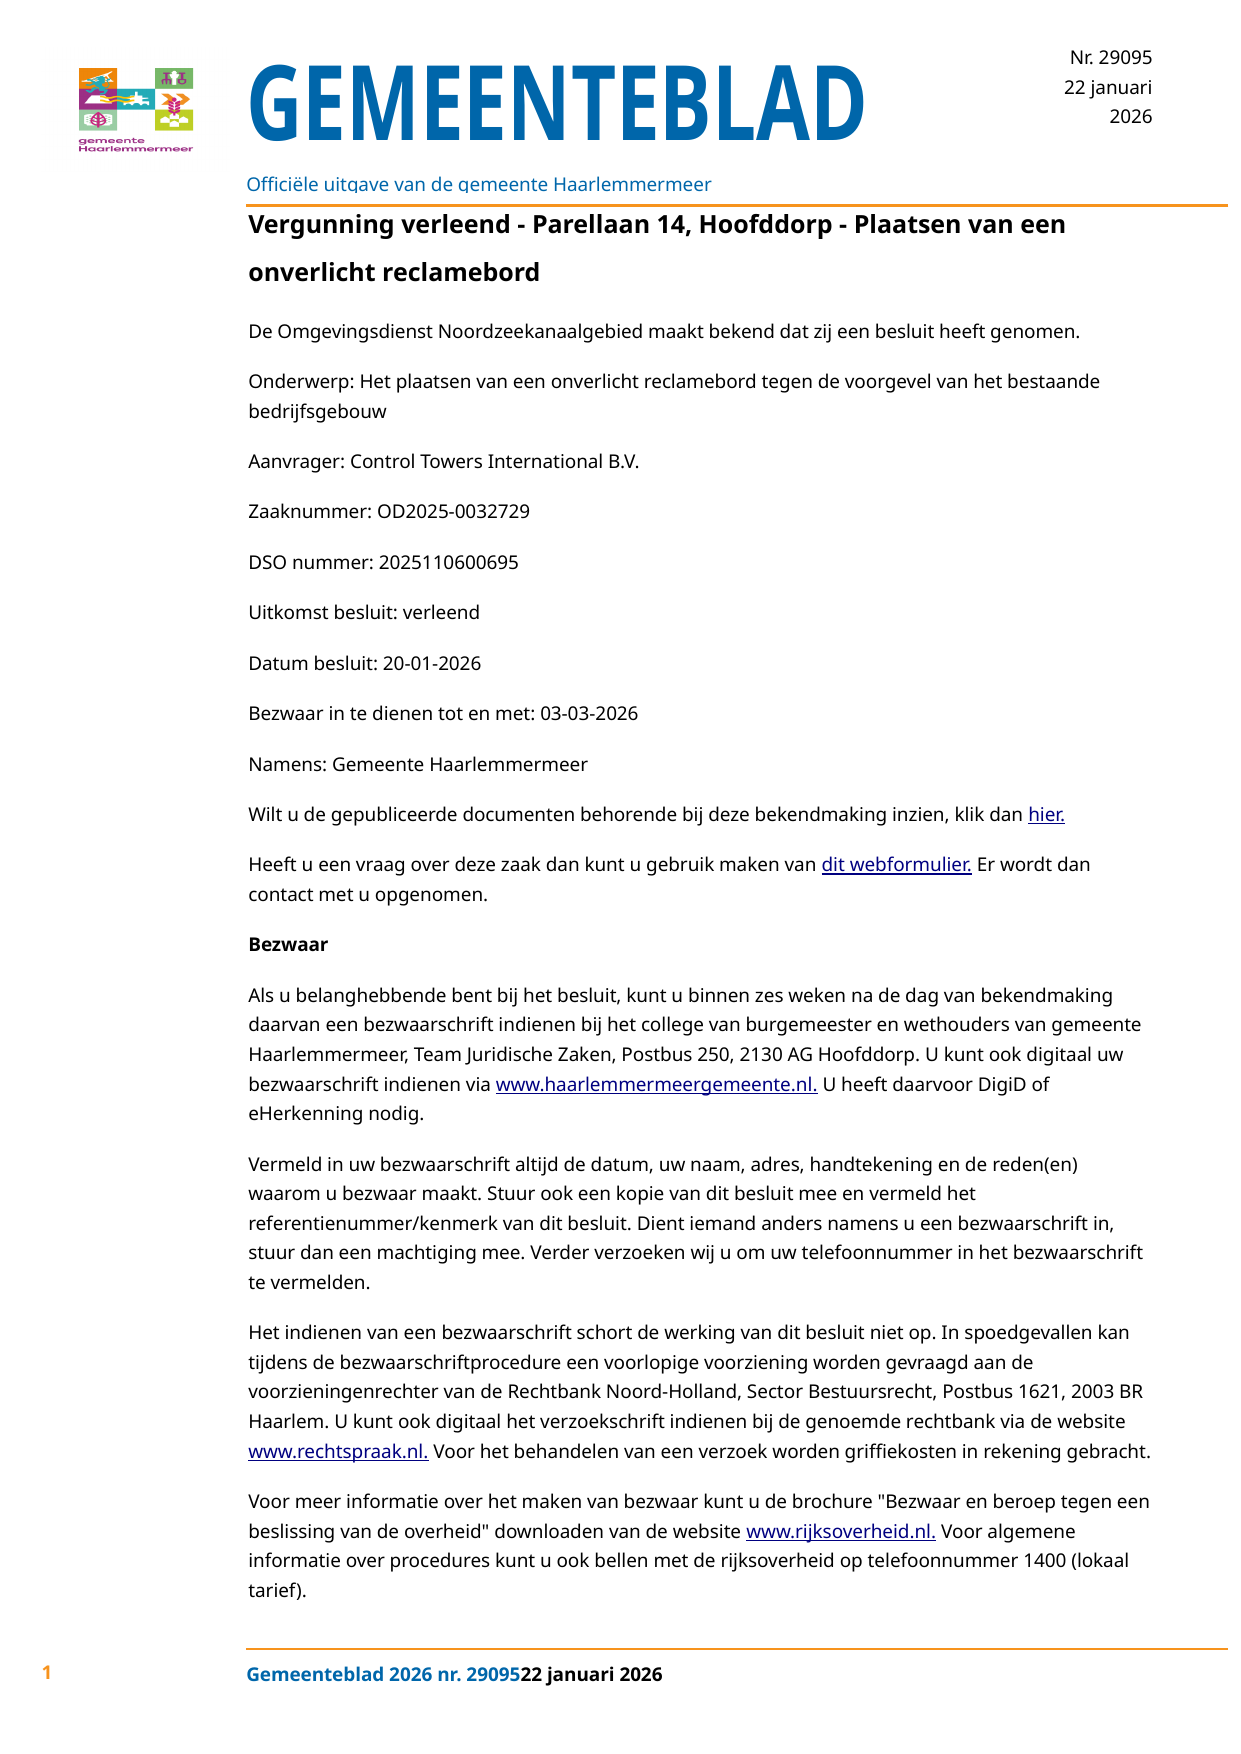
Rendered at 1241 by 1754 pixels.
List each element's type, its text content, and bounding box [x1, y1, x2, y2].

text Voor meer informatie over het maken van bezwaar kunt u de brochure "Bezwaar en beroep tegen een beslissing van de overheid" downloaden van de website www.rijksoverheid.nl. Voor algemene informatie over procedures kunt u ook bellen met de rijksoverheid op telefoonnummer 1400 (lokaal tarief). [248, 1488, 1152, 1603]
picture [41, 47, 231, 172]
text Het indienen van een bezwaarschrift schort de werking van dit besluit niet op. In spoedgevallen kan tijdens de bezwaarschriftprocedure een voorlopige voorziening worden gevraagd aan de voorzieningenrechter van de Rechtbank Noord-Holland, Sector Bestuursrecht, Postbus 1621, 2003 BR Haarlem. U kunt ook digitaal het verzoekschrift indienen bij de genoemde rechtbank via de website www.rechtspraak.nl. Voor het behandelen van een verzoek worden griffiekosten in rekening gebracht. [248, 1319, 1152, 1464]
text Onderwerp: Het plaatsen van een onverlicht reclamebord tegen de voorgevel van het bestaande bedrijfsgebouw [248, 368, 1152, 424]
text Datum besluit: 20-01-2026 [248, 650, 1152, 676]
text Namens: Gemeente Haarlemmermeer [248, 751, 1152, 777]
text Zaaknummer: OD2025-0032729 [248, 499, 1152, 524]
text Vermeld in uw bezwaarschrift altijd de datum, uw naam, adres, handtekening en de reden(en) waarom u bezwaar maakt. Stuur ook een kopie van dit besluit mee en vermeld het referentienummer/kenmerk van dit besluit. Dient iemand anders namens u een bezwaarschrift in, stuur dan een machtiging mee. Verder verzoeken wij u om uw telefoonnummer in het bezwaarschrift te vermelden. [248, 1151, 1152, 1295]
text Als u belanghebbende bent bij het besluit, kunt u binnen zes weken na de dag van bekendmaking daarvan een bezwaarschrift indienen bij het college van burgemeester en wethouders van gemeente Haarlemmermeer, Team Juridische Zaken, Postbus 250, 2130 AG Hoofddorp. U kunt ook digitaal uw bezwaarschrift indienen via www.haarlemmermeergemeente.nl. U heeft daarvoor DigiD of eHerkenning nodig. [248, 982, 1152, 1126]
text De Omgevingsdienst Noordzeekanaalgebied maakt bekend dat zij een besluit heeft genomen. [248, 318, 1152, 344]
text Bezwaar in te dienen tot en met: 03-03-2026 [248, 700, 1152, 726]
text DSO nummer: 2025110600695 [248, 549, 1152, 575]
text Vergunning verleend - Parellaan 14, Hoofddorp - Plaatsen van een onverlicht reclamebord [248, 207, 1152, 288]
text Aanvrager: Control Towers International B.V. [248, 448, 1152, 474]
text Heeft u een vraag over deze zaak dan kunt u gebruik maken van dit webformulier. Er wordt dan contact met u opgenomen. [248, 852, 1152, 907]
text Bezwaar [248, 932, 1152, 957]
text Uitkomst besluit: verleend [248, 599, 1152, 625]
text Wilt u de gepubliceerde documenten behorende bij deze bekendmaking inzien, klik dan hier. [248, 801, 1152, 827]
